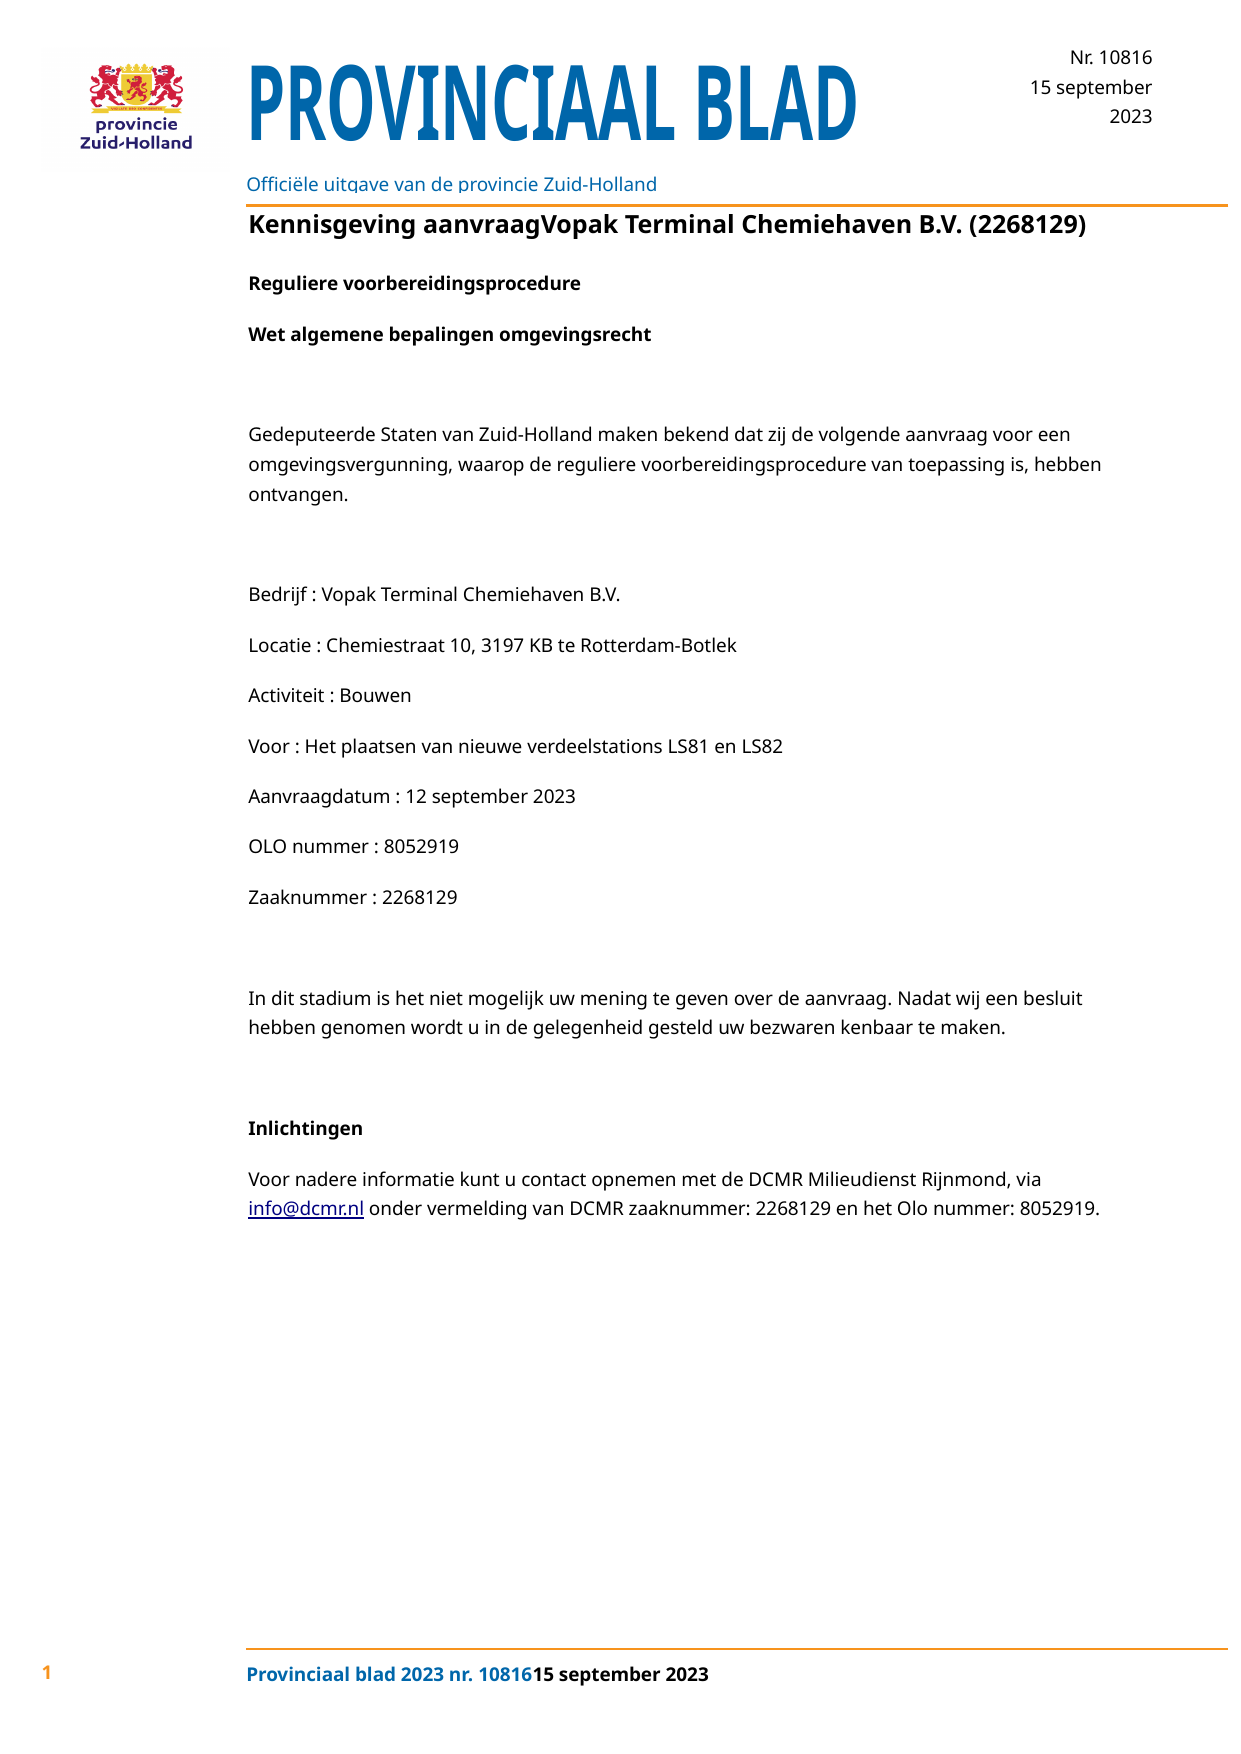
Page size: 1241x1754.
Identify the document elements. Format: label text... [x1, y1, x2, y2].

text Locatie : Chemiestraat 10, 3197 KB te Rotterdam-Botlek [248, 632, 1152, 658]
text In dit stadium is het niet mogelijk uw mening te geven over de aanvraag. Nadat wij een besluit hebben genomen wordt u in de gelegenheid gesteld uw bezwaren kenbaar te maken. [248, 985, 1152, 1040]
text Inlichtingen [248, 1115, 1152, 1141]
picture [41, 47, 231, 172]
text OLO nummer : 8052919 [248, 834, 1152, 859]
text Activiteit : Bouwen [248, 682, 1152, 708]
text Aanvraagdatum : 12 september 2023 [248, 783, 1152, 809]
text Reguliere voorbereidingsprocedure [248, 270, 1152, 296]
text Zaaknummer : 2268129 [248, 884, 1152, 910]
text Voor nadere informatie kunt u contact opnemen met de DCMR Milieudienst Rijnmond, via info@dcmr.nl onder vermelding van DCMR zaaknummer: 2268129 en het Olo nummer: 8052919. [248, 1166, 1152, 1221]
text Gedeputeerde Staten van Zuid-Holland maken bekend dat zij de volgende aanvraag voor een omgevingsvergunning, waarop de reguliere voorbereidingsprocedure van toepassing is, hebben ontvangen. [248, 422, 1152, 506]
text Kennisgeving aanvraagVopak Terminal Chemiehaven B.V. (2268129) [248, 207, 1152, 241]
text Bedrijf : Vopak Terminal Chemiehaven B.V. [248, 582, 1152, 607]
text Voor : Het plaatsen van nieuwe verdeelstations LS81 en LS82 [248, 733, 1152, 758]
text Wet algemene bepalingen omgevingsrecht [248, 321, 1152, 346]
